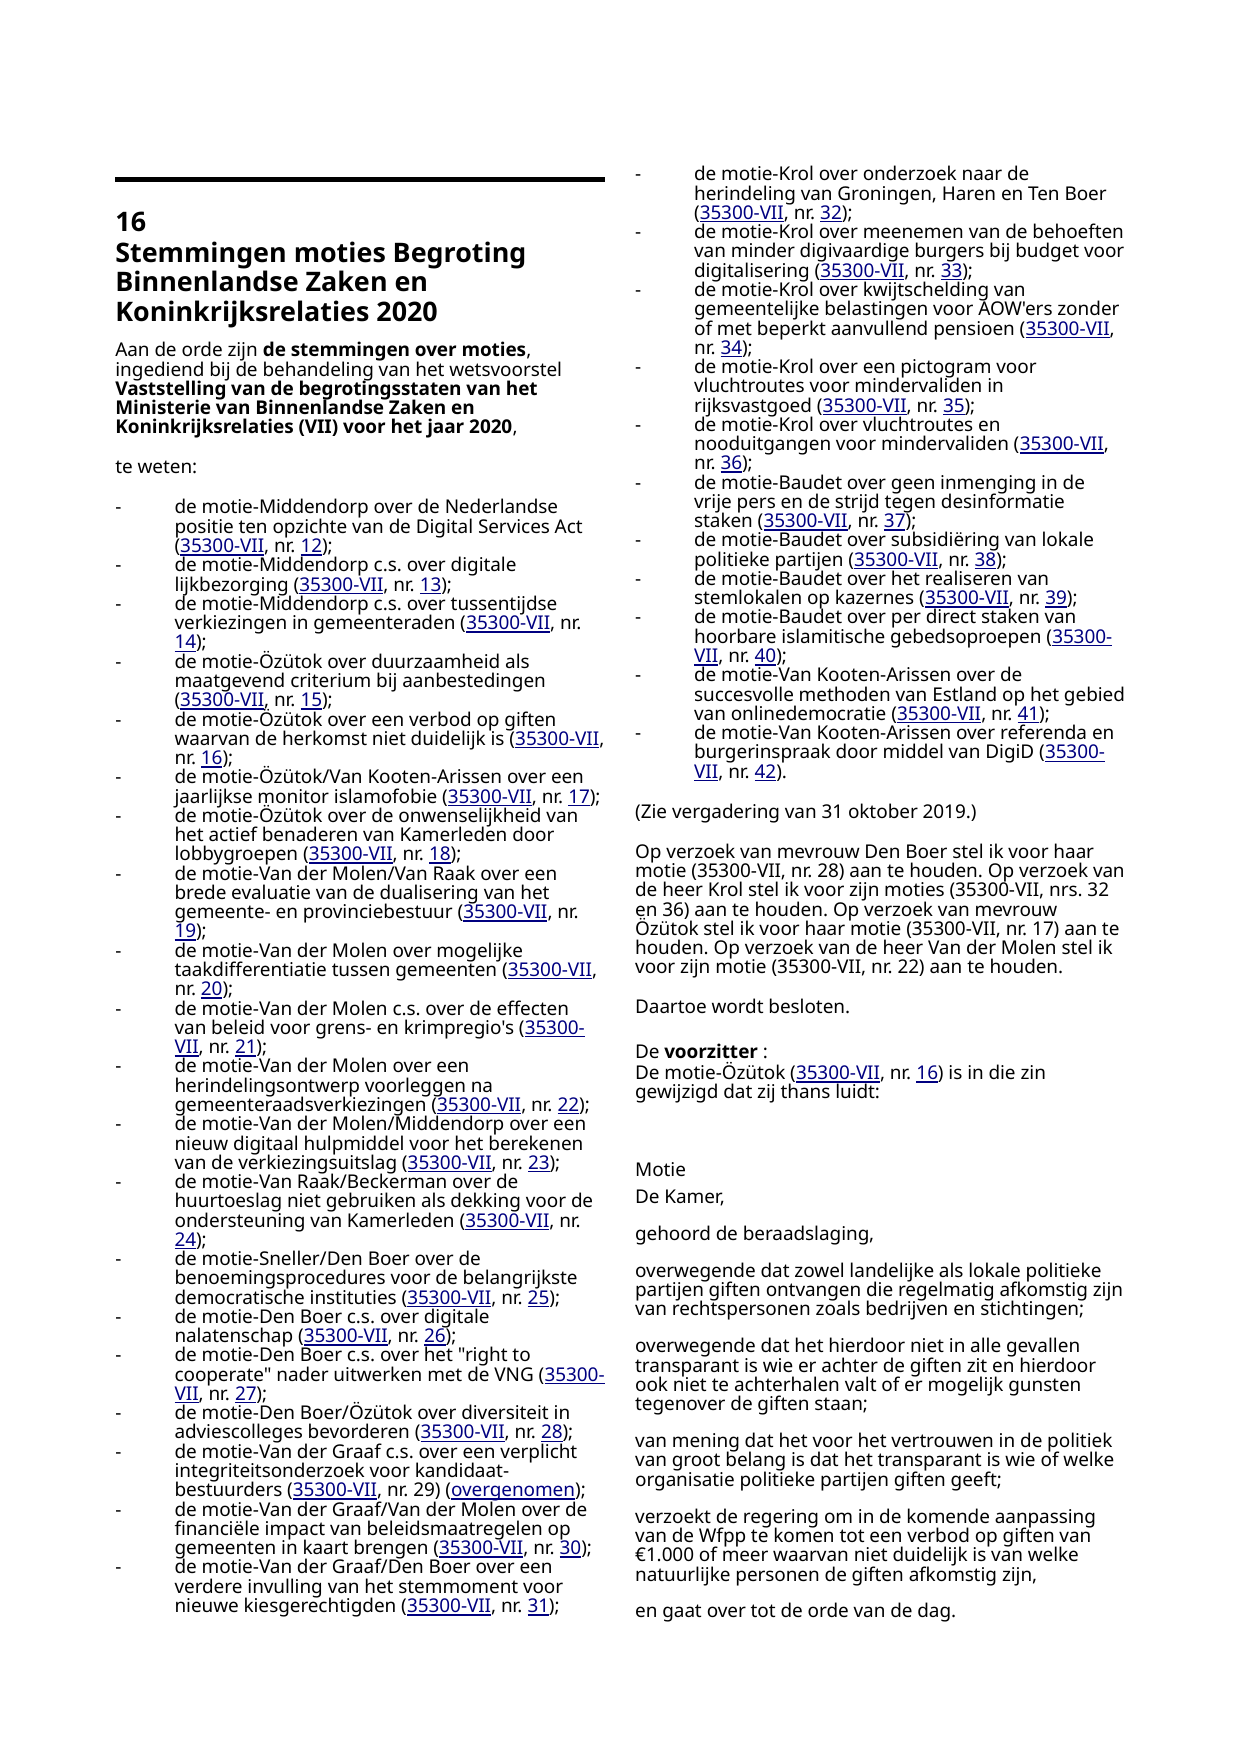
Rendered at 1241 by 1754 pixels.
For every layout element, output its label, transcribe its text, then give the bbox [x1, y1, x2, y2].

list de motie-Middendorp over de Nederlandse positie ten opzichte van de Digital Services Act (35300-VII, nr. 12); [115, 498, 605, 556]
list de motie-Van Raak/Beckerman over de huurtoeslag niet gebruiken als dekking voor de ondersteuning van Kamerleden (35300-VII, nr. 24); [115, 1173, 605, 1250]
list de motie-Baudet over per direct staken van hoorbare islamitische gebedsoproepen (35300-VII, nr. 40); [635, 608, 1125, 666]
text Op verzoek van mevrouw Den Boer stel ik voor haar motie (35300-VII, nr. 28) aan te houden. Op verzoek van de heer Krol stel ik voor zijn moties (35300-VII, nrs. 32 en 36) aan te houden. Op verzoek van mevrouw Özütok stel ik voor haar motie (35300-VII, nr. 17) aan te houden. Op verzoek van de heer Van der Molen stel ik voor zijn motie (35300-VII, nr. 22) aan te houden. [635, 843, 1125, 978]
list de motie-Van der Graaf c.s. over een verplicht integriteitsonderzoek voor kandidaat-bestuurders (35300-VII, nr. 29) (overgenomen); [115, 1443, 605, 1501]
list de motie-Van Kooten-Arissen over referenda en burgerinspraak door middel van DigiD (35300-VII, nr. 42). [635, 724, 1125, 782]
text De Kamer, [635, 1188, 1125, 1207]
list de motie-Krol over kwijtschelding van gemeentelijke belastingen voor AOW'ers zonder of met beperkt aanvullend pensioen (35300-VII, nr. 34); [635, 281, 1125, 358]
text verzoekt de regering om in de komende aanpassing van de Wfpp te komen tot een verbod op giften van €1.000 of meer waarvan niet duidelijk is van welke natuurlijke personen de giften afkomstig zijn, [635, 1508, 1125, 1585]
list de motie-Krol over een pictogram voor vluchtroutes voor mindervaliden in rijksvastgoed (35300-VII, nr. 35); [635, 358, 1125, 416]
list de motie-Baudet over geen inmenging in de vrije pers en de strijd tegen desinformatie staken (35300-VII, nr. 37); [635, 474, 1125, 531]
text Motie [635, 1156, 1125, 1182]
list de motie-Van der Molen/Middendorp over een nieuw digitaal hulpmiddel voor het berekenen van de verkiezingsuitslag (35300-VII, nr. 23); [115, 1115, 605, 1173]
list de motie-Özütok over de onwenselijkheid van het actief benaderen van Kamerleden door lobbygroepen (35300-VII, nr. 18); [115, 807, 605, 865]
list de motie-Van der Graaf/Van der Molen over de financiële impact van beleidsmaatregelen op gemeenten in kaart brengen (35300-VII, nr. 30); [115, 1501, 605, 1558]
text te weten: [115, 458, 605, 478]
list de motie-Den Boer c.s. over het "right to cooperate" nader uitwerken met de VNG (35300-VII, nr. 27); [115, 1346, 605, 1404]
list de motie-Van Kooten-Arissen over de succesvolle methoden van Estland op het gebied van onlinedemocratie (35300-VII, nr. 41); [635, 666, 1125, 724]
list de motie-Van der Molen/Van Raak over een brede evaluatie van de dualisering van het gemeente- en provinciebestuur (35300-VII, nr. 19); [115, 865, 605, 942]
text De motie-Özütok (35300-VII, nr. 16) is in die zin gewijzigd dat zij thans luidt: [635, 1064, 1125, 1103]
text Stemmingen moties Begroting Binnenlandse Zaken en Koninkrijksrelaties 2020 [115, 239, 605, 341]
list de motie-Van der Graaf/Den Boer over een verdere invulling van het stemmoment voor nieuwe kiesgerechtigden (35300-VII, nr. 31); [115, 1558, 605, 1616]
list de motie-Özütok over een verbod op giften waarvan de herkomst niet duidelijk is (35300-VII, nr. 16); [115, 711, 605, 768]
text 16 [115, 203, 605, 239]
list de motie-Krol over vluchtroutes en nooduitgangen voor mindervaliden (35300-VII, nr. 36); [635, 416, 1125, 474]
list de motie-Özütok/Van Kooten-Arissen over een jaarlijkse monitor islamofobie (35300-VII, nr. 17); [115, 768, 605, 807]
text (Zie vergadering van 31 oktober 2019.) [635, 803, 1125, 822]
text Daartoe wordt besloten. [635, 998, 1125, 1018]
list de motie-Baudet over subsidiëring van lokale politieke partijen (35300-VII, nr. 38); [635, 531, 1125, 570]
list de motie-Özütok over duurzaamheid als maatgevend criterium bij aanbestedingen (35300-VII, nr. 15); [115, 653, 605, 711]
text gehoord de beraadslaging, [635, 1225, 1125, 1244]
list de motie-Middendorp c.s. over digitale lijkbezorging (35300-VII, nr. 13); [115, 556, 605, 595]
text Aan de orde zijn de stemmingen over moties, ingediend bij de behandeling van het wetsvoorstel Vaststelling van de begrotingsstaten van het Ministerie van Binnenlandse Zaken en Koninkrijksrelaties (VII) voor het jaar 2020, [115, 341, 605, 438]
text overwegende dat zowel landelijke als lokale politieke partijen giften ontvangen die regelmatig afkomstig zijn van rechtspersonen zoals bedrijven en stichtingen; [635, 1262, 1125, 1320]
list de motie-Van der Molen over een herindelingsontwerp voorleggen na gemeenteraadsverkiezingen (35300-VII, nr. 22); [115, 1057, 605, 1115]
list de motie-Sneller/Den Boer over de benoemingsprocedures voor de belangrijkste democratische instituties (35300-VII, nr. 25); [115, 1250, 605, 1308]
list de motie-Middendorp c.s. over tussentijdse verkiezingen in gemeenteraden (35300-VII, nr. 14); [115, 595, 605, 653]
list de motie-Krol over meenemen van de behoeften van minder digivaardige burgers bij budget voor digitalisering (35300-VII, nr. 33); [635, 223, 1125, 281]
list de motie-Baudet over het realiseren van stemlokalen op kazernes (35300-VII, nr. 39); [635, 570, 1125, 608]
text en gaat over tot de orde van de dag. [635, 1602, 1125, 1622]
list de motie-Van der Molen c.s. over de effecten van beleid voor grens- en krimpregio's (35300-VII, nr. 21); [115, 999, 605, 1057]
list de motie-Krol over onderzoek naar de herindeling van Groningen, Haren en Ten Boer (35300-VII, nr. 32); [635, 165, 1125, 223]
list de motie-Den Boer/Özütok over diversiteit in adviescolleges bevorderen (35300-VII, nr. 28); [115, 1404, 605, 1443]
list de motie-Van der Molen over mogelijke taakdifferentiatie tussen gemeenten (35300-VII, nr. 20); [115, 942, 605, 999]
list de motie-Den Boer c.s. over digitale nalatenschap (35300-VII, nr. 26); [115, 1308, 605, 1346]
text van mening dat het voor het vertrouwen in de politiek van groot belang is dat het transparant is wie of welke organisatie politieke partijen giften geeft; [635, 1432, 1125, 1490]
text De voorzitter : [635, 1038, 1125, 1064]
text overwegende dat het hierdoor niet in alle gevallen transparant is wie er achter de giften zit en hierdoor ook niet te achterhalen valt of er mogelijk gunsten tegenover de giften staan; [635, 1337, 1125, 1414]
